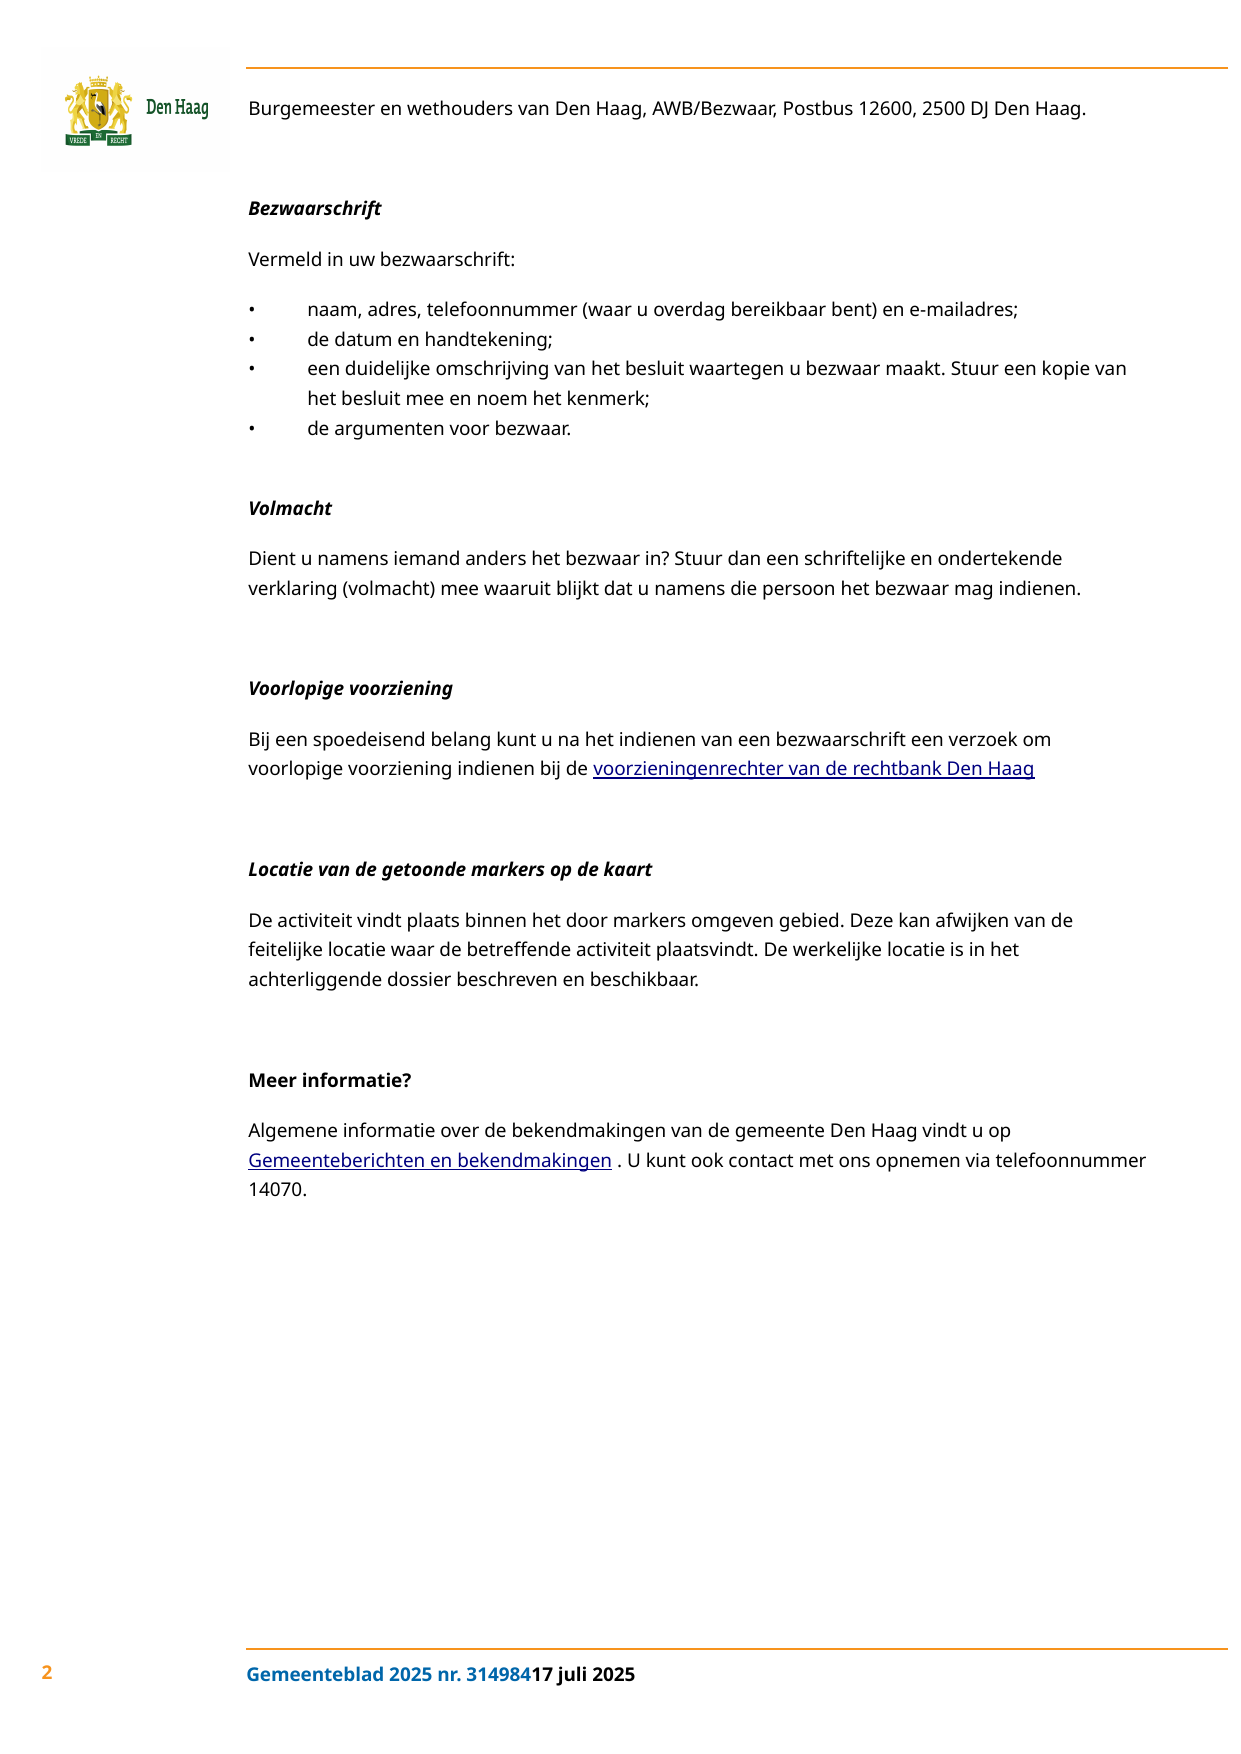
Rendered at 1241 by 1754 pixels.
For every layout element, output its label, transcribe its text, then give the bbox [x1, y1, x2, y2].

text Locatie van de getoonde markers op de kaart [248, 856, 1152, 882]
text Algemene informatie over de bekendmakingen van de gemeente Den Haag vindt u op Gemeenteberichten en bekendmakingen . U kunt ook contact met ons opnemen via telefoonnummer 14070. [248, 1117, 1152, 1202]
text Dient u namens iemand anders het bezwaar in? Stuur dan een schriftelijke en ondertekende verklaring (volmacht) mee waaruit blijkt dat u namens die persoon het bezwaar mag indienen. [248, 545, 1152, 601]
text Volmacht [248, 495, 1152, 521]
list de datum en handtekening; [248, 326, 1152, 352]
text Vermeld in uw bezwaarschrift: [248, 246, 1152, 272]
text De activiteit vindt plaats binnen het door markers omgeven gebied. Deze kan afwijken van de feitelijke locatie waar de betreffende activiteit plaatsvindt. De werkelijke locatie is in het achterliggende dossier beschreven en beschikbaar. [248, 907, 1152, 992]
text Bij een spoedeisend belang kunt u na het indienen van een bezwaarschrift een verzoek om voorlopige voorziening indienen bij de voorzieningenrechter van de rechtbank Den Haag [248, 726, 1152, 781]
list de argumenten voor bezwaar. [248, 415, 1152, 441]
text Bezwaarschrift [248, 196, 1152, 221]
list naam, adres, telefoonnummer (waar u overdag bereikbaar bent) en e-mailadres; [248, 296, 1152, 322]
picture [41, 47, 231, 172]
text Voorlopige voorziening [248, 676, 1152, 701]
text Burgemeester en wethouders van Den Haag, AWB/Bezwaar, Postbus 12600, 2500 DJ Den Haag. [248, 95, 1152, 121]
text Meer informatie? [248, 1067, 1152, 1093]
list een duidelijke omschrijving van het besluit waartegen u bezwaar maakt. Stuur een kopie van het besluit mee en noem het kenmerk; [248, 356, 1152, 411]
